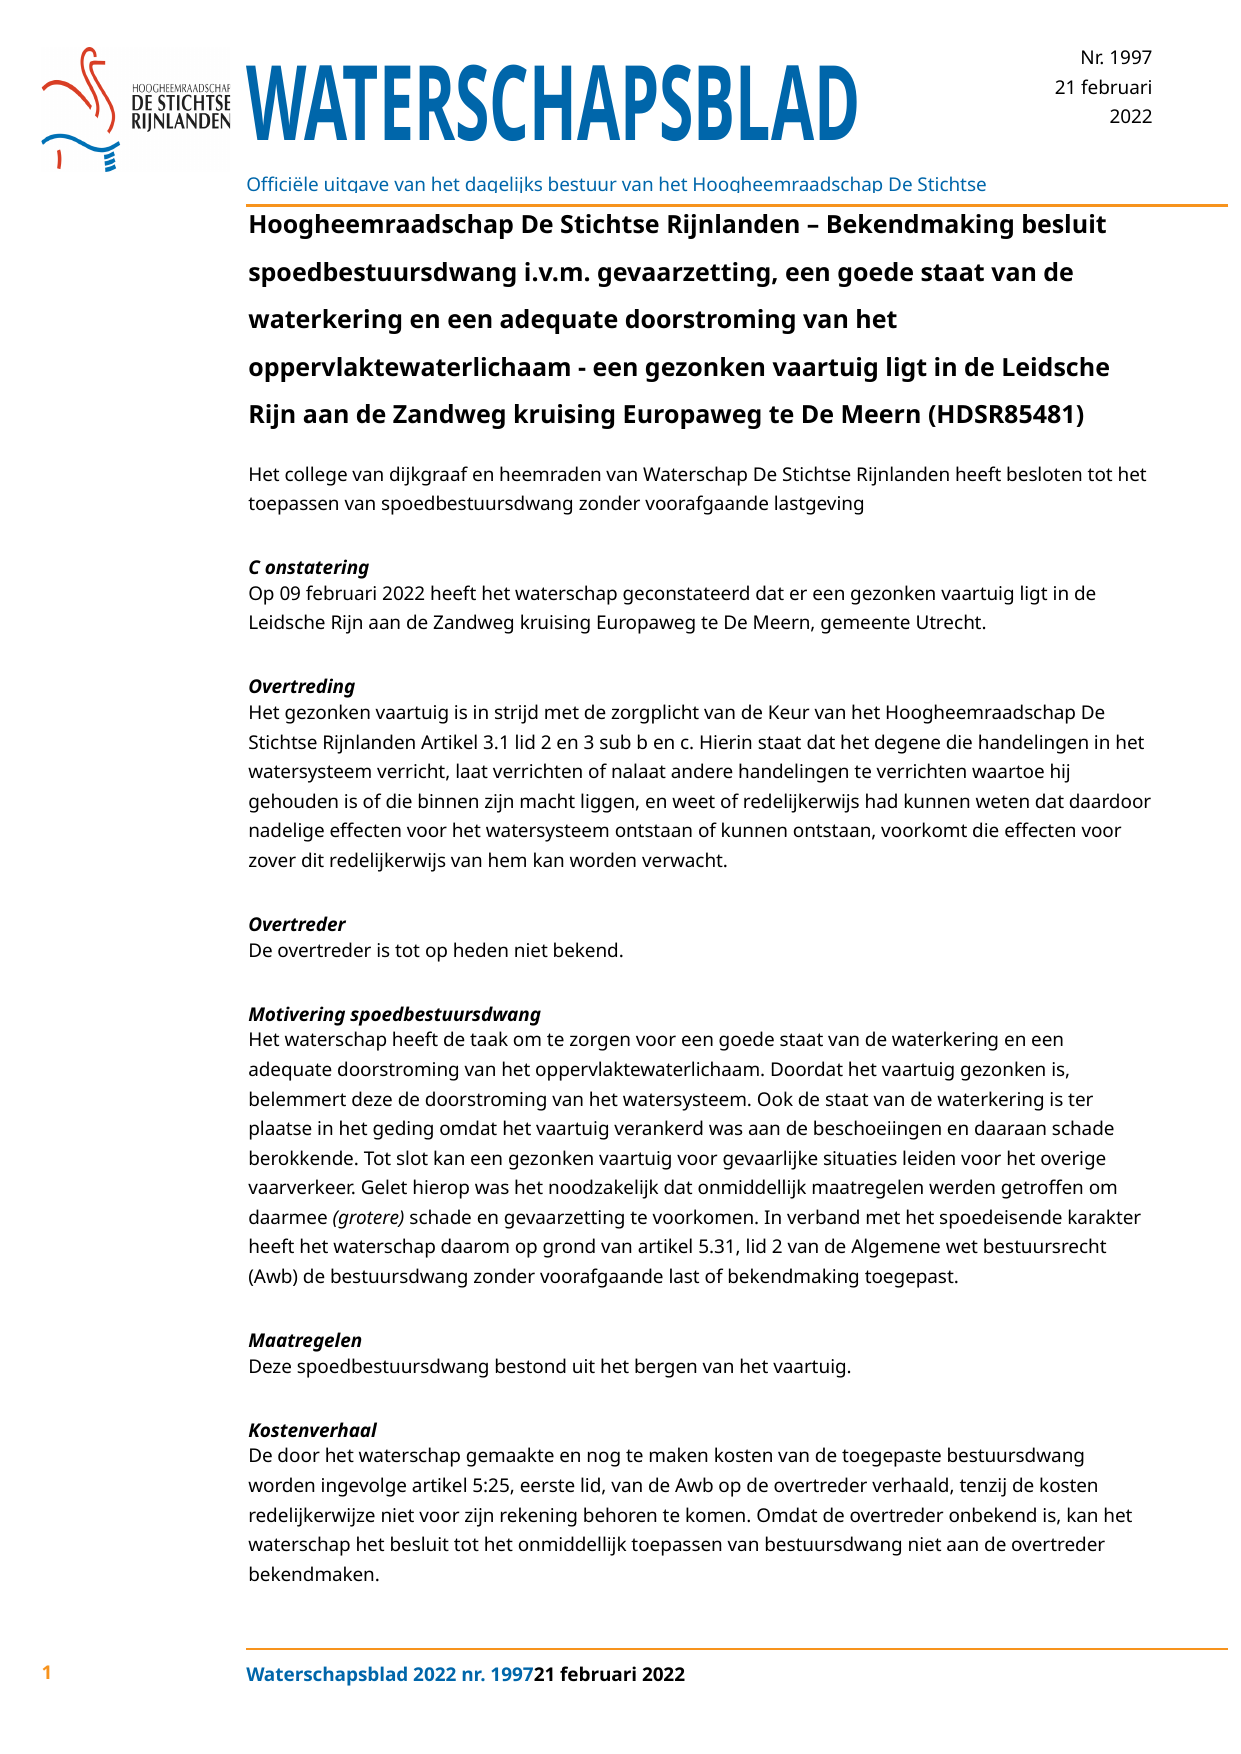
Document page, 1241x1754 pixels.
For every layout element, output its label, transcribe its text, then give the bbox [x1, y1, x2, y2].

text C onstatering [248, 554, 1152, 580]
text Het gezonken vaartuig is in strijd met de zorgplicht van de Keur van het Hoogheemraadschap De Stichtse Rijnlanden Artikel 3.1 lid 2 en 3 sub b en c. Hierin staat dat het degene die handelingen in het watersysteem verricht, laat verrichten of nalaat andere handelingen te verrichten waartoe hij gehouden is of die binnen zijn macht liggen, en weet of redelijkerwijs had kunnen weten dat daardoor nadelige effecten voor het watersysteem ontstaan of kunnen ontstaan, voorkomt die effecten voor zover dit redelijkerwijs van hem kan worden verwacht. [248, 699, 1152, 873]
text Hoogheemraadschap De Stichtse Rijnlanden – Bekendmaking besluit spoedbestuursdwang i.v.m. gevaarzetting, een goede staat van de waterkering en een adequate doorstroming van het oppervlaktewaterlichaam - een gezonken vaartuig ligt in de Leidsche Rijn aan de Zandweg kruising Europaweg te De Meern (HDSR85481) [248, 207, 1152, 431]
text Kostenverhaal [248, 1417, 1152, 1443]
text Het college van dijkgraaf en heemraden van Waterschap De Stichtse Rijnlanden heeft besloten tot het toepassen van spoedbestuursdwang zonder voorafgaande lastgeving [248, 461, 1152, 516]
text De door het waterschap gemaakte en nog te maken kosten van de toegepaste bestuursdwang worden ingevolge artikel 5:25, eerste lid, van de Awb op de overtreder verhaald, tenzij de kosten redelijkerwijze niet voor zijn rekening behoren te komen. Omdat de overtreder onbekend is, kan het waterschap het besluit tot het onmiddellijk toepassen van bestuursdwang niet aan de overtreder bekendmaken. [248, 1443, 1152, 1587]
text Overtreding [248, 673, 1152, 699]
text Op 09 februari 2022 heeft het waterschap geconstateerd dat er een gezonken vaartuig ligt in de Leidsche Rijn aan de Zandweg kruising Europaweg te De Meern, gemeente Utrecht. [248, 580, 1152, 635]
text Overtreder [248, 911, 1152, 937]
text Motivering spoedbestuursdwang [248, 1001, 1152, 1027]
picture [41, 47, 231, 172]
text De overtreder is tot op heden niet bekend. [248, 937, 1152, 963]
text Het waterschap heeft de taak om te zorgen voor een goede staat van de waterkering en een adequate doorstroming van het oppervlaktewaterlichaam. Doordat het vaartuig gezonken is, belemmert deze de doorstroming van het watersysteem. Ook de staat van de waterkering is ter plaatse in het geding omdat het vaartuig verankerd was aan de beschoeiingen en daaraan schade berokkende. Tot slot kan een gezonken vaartuig voor gevaarlijke situaties leiden voor het overige vaarverkeer. Gelet hierop was het noodzakelijk dat onmiddellijk maatregelen werden getroffen om daarmee (grotere) schade en gevaarzetting te voorkomen. In verband met het spoedeisende karakter heeft het waterschap daarom op grond van artikel 5.31, lid 2 van de Algemene wet bestuursrecht (Awb) de bestuursdwang zonder voorafgaande last of bekendmaking toegepast. [248, 1027, 1152, 1289]
text Deze spoedbestuursdwang bestond uit het bergen van het vaartuig. [248, 1353, 1152, 1379]
text Maatregelen [248, 1327, 1152, 1353]
